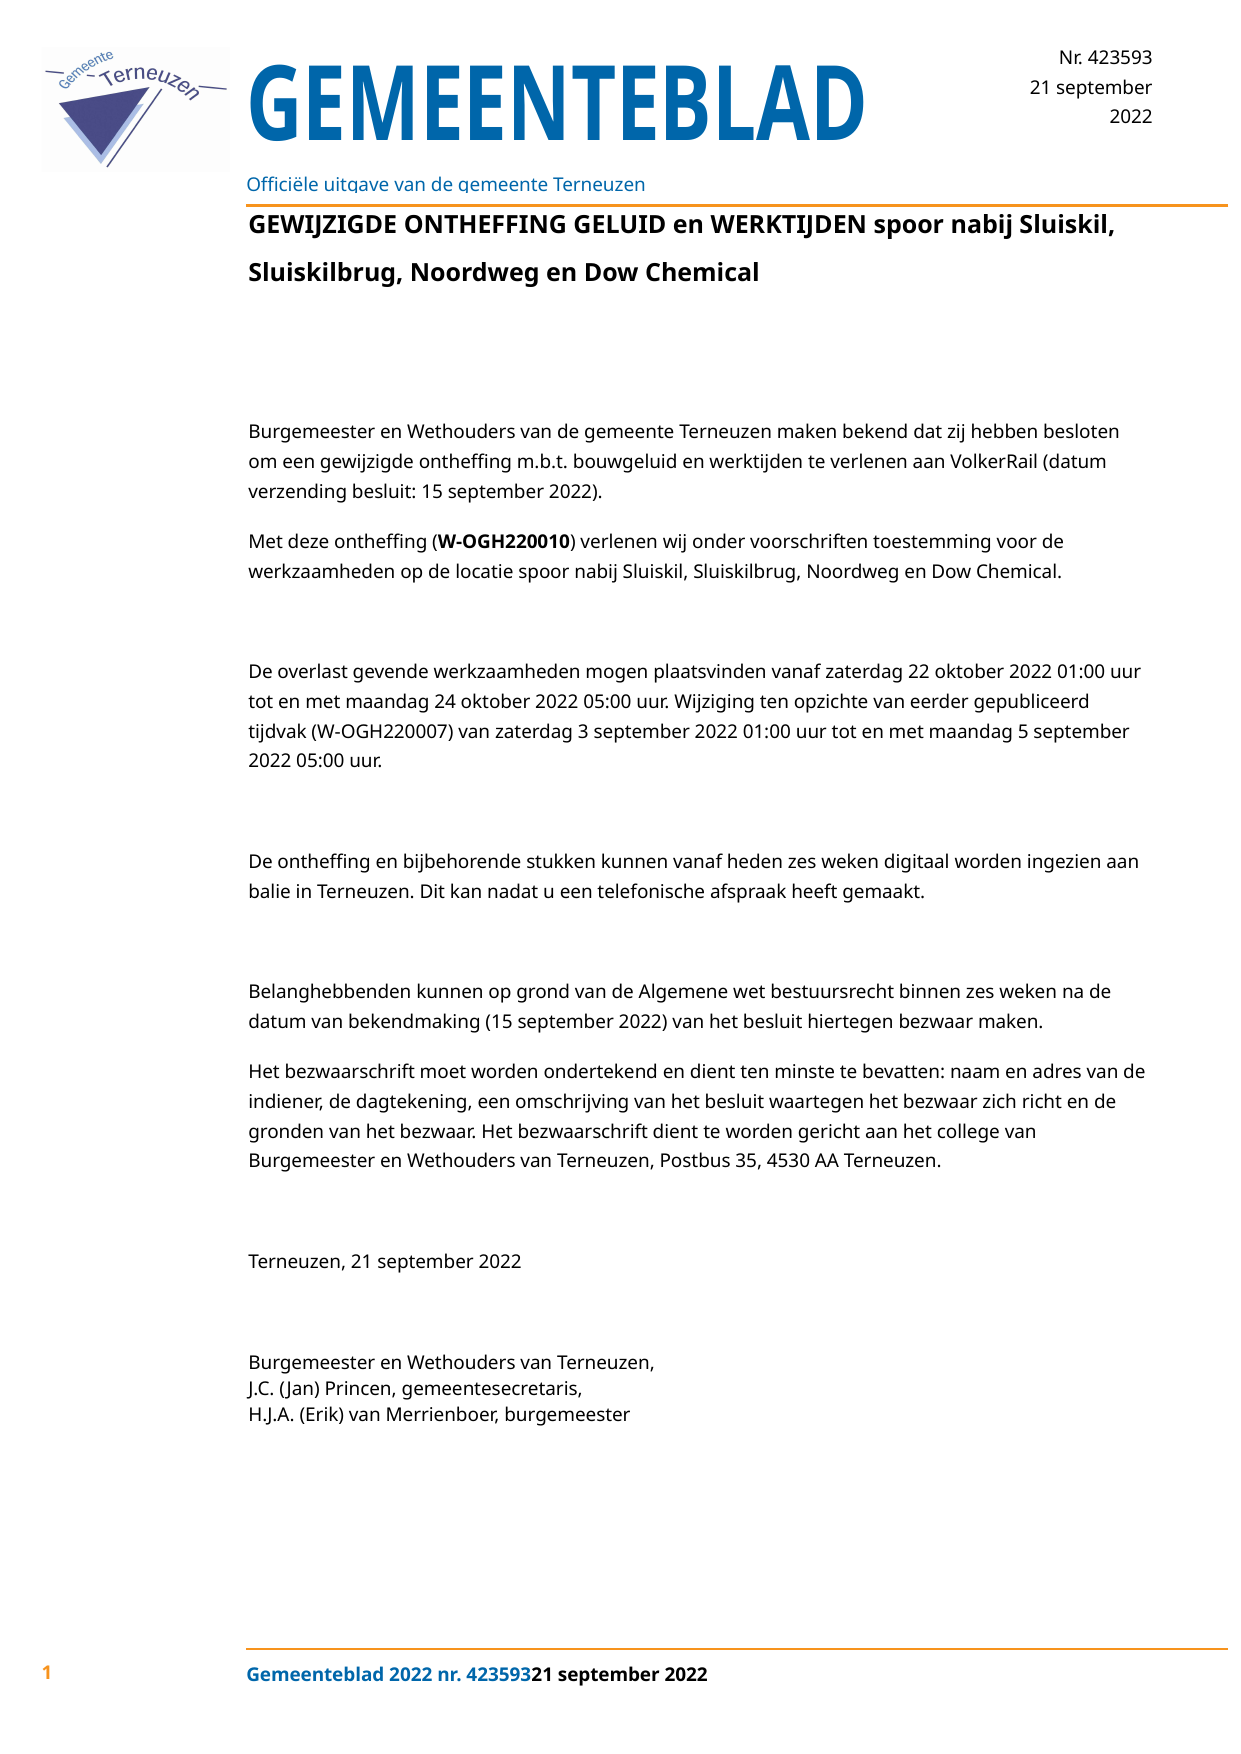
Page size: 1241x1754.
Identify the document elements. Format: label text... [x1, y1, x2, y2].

text Met deze ontheffing (W-OGH220010) verlenen wij onder voorschriften toestemming voor de werkzaamheden op de locatie spoor nabij Sluiskil, Sluiskilbrug, Noordweg en Dow Chemical. [248, 528, 1152, 584]
text De overlast gevende werkzaamheden mogen plaatsvinden vanaf zaterdag 22 oktober 2022 01:00 uur tot en met maandag 24 oktober 2022 05:00 uur. Wijziging ten opzichte van eerder gepubliceerd tijdvak (W-OGH220007) van zaterdag 3 september 2022 01:00 uur tot en met maandag 5 september 2022 05:00 uur. [248, 659, 1152, 773]
text De ontheffing en bijbehorende stukken kunnen vanaf heden zes weken digitaal worden ingezien aan balie in Terneuzen. Dit kan nadat u een telefonische afspraak heeft gemaakt. [248, 848, 1152, 904]
table_cell H.J.A. (Erik) van Merrienboer, burgemeester [248, 1401, 1152, 1426]
table_cell [837, 1375, 1152, 1401]
picture [41, 47, 231, 172]
text Het bezwaarschrift moet worden ondertekend en dient ten minste te bevatten: naam en adres van de indiener, de dagtekening, een omschrijving van het besluit waartegen het bezwaar zich richt en de gronden van het bezwaar. Het bezwaarschrift dient te worden gericht aan het college van Burgemeester en Wethouders van Terneuzen, Postbus 35, 4530 AA Terneuzen. [248, 1059, 1152, 1173]
table_header Burgemeester en Wethouders van Terneuzen, [248, 1349, 1152, 1375]
text Terneuzen, 21 september 2022 [248, 1248, 1152, 1274]
text GEWIJZIGDE ONTHEFFING GELUID en WERKTIJDEN spoor nabij Sluiskil, Sluiskilbrug, Noordweg en Dow Chemical [248, 207, 1152, 288]
text Belanghebbenden kunnen op grond van de Algemene wet bestuursrecht binnen zes weken na de datum van bekendmaking (15 september 2022) van het besluit hiertegen bezwaar maken. [248, 979, 1152, 1034]
text Burgemeester en Wethouders van de gemeente Terneuzen maken bekend dat zij hebben besloten om een gewijzigde ontheffing m.b.t. bouwgeluid en werktijden te verlenen aan VolkerRail (datum verzending besluit: 15 september 2022). [248, 419, 1152, 504]
table_cell J.C. (Jan) Princen, gemeentesecretaris, [248, 1375, 837, 1401]
